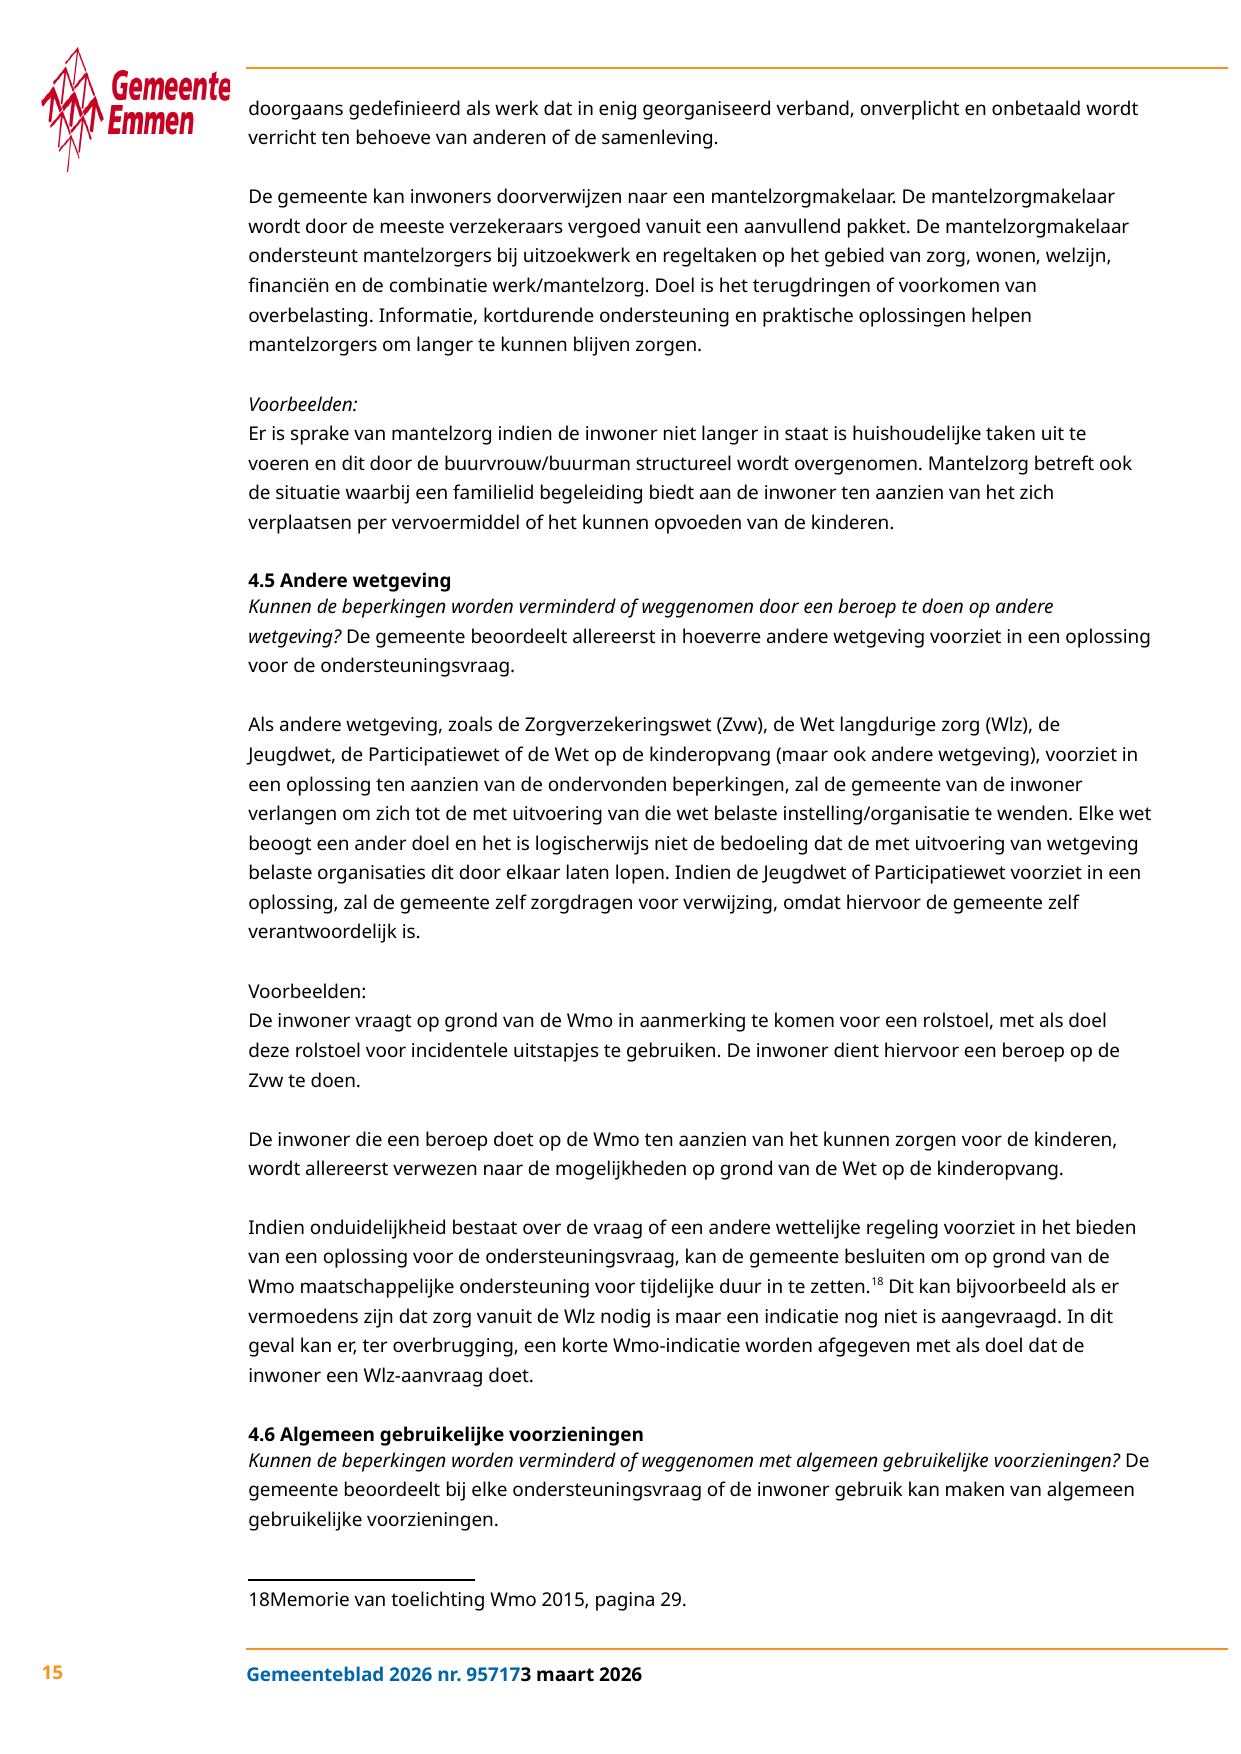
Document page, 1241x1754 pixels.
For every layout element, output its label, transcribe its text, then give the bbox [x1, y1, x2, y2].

text Indien onduidelijkheid bestaat over de vraag of een andere wettelijke regeling voorziet in het bieden van een oplossing voor de ondersteuningsvraag, kan de gemeente besluiten om op grond van de Wmo maatschappelijke ondersteuning voor tijdelijke duur in te zetten. Dit kan bijvoorbeeld als er vermoedens zijn dat zorg vanuit de Wlz nodig is maar een indicatie nog niet is aangevraagd. In dit geval kan er, ter overbrugging, een korte Wmo-indicatie worden afgegeven met als doel dat de inwoner een Wlz-aanvraag doet. [248, 1214, 1152, 1388]
text Kunnen de beperkingen worden verminderd of weggenomen met algemeen gebruikelijke voorzieningen? De gemeente beoordeelt bij elke ondersteuningsvraag of de inwoner gebruik kan maken van algemeen gebruikelijke voorzieningen. [248, 1447, 1152, 1532]
text 4.6 Algemeen gebruikelijke voorzieningen [248, 1421, 1152, 1447]
text doorgaans gedefinieerd als werk dat in enig georganiseerd verband, onverplicht en onbetaald wordt verricht ten behoeve van anderen of de samenleving. [248, 95, 1152, 150]
text Memorie van toelichting Wmo 2015, pagina 29. [248, 1586, 1152, 1612]
table_header Voorbeelden: Er is sprake van mantelzorg indien de inwoner niet langer in staat is huishoudelijke taken uit te voeren en dit door de buurvrouw/buurman structureel wordt overgenomen. Mantelzorg betreft ook de situatie waarbij een familielid begeleiding biedt aan de inwoner ten aanzien van het zich verplaatsen per vervoermiddel of het kunnen opvoeden van de kinderen. [248, 391, 1152, 535]
text Als andere wetgeving, zoals de Zorgverzekeringswet (Zvw), de Wet langdurige zorg (Wlz), de Jeugdwet, de Participatiewet of de Wet op de kinderopvang (maar ook andere wetgeving), voorziet in een oplossing ten aanzien van de ondervonden beperkingen, zal de gemeente van de inwoner verlangen om zich tot de met uitvoering van die wet belaste instelling/organisatie te wenden. Elke wet beoogt een ander doel en het is logischerwijs niet de bedoeling dat de met uitvoering van wetgeving belaste organisaties dit door elkaar laten lopen. Indien de Jeugdwet of Participatiewet voorziet in een oplossing, zal de gemeente zelf zorgdragen voor verwijzing, omdat hiervoor de gemeente zelf verantwoordelijk is. [248, 712, 1152, 944]
text Kunnen de beperkingen worden verminderd of weggenomen door een beroep te doen op andere wetgeving? De gemeente beoordeelt allereerst in hoeverre andere wetgeving voorziet in een oplossing voor de ondersteuningsvraag. [248, 593, 1152, 678]
picture [41, 47, 231, 172]
text 4.5 Andere wetgeving [248, 568, 1152, 593]
text De gemeente kan inwoners doorverwijzen naar een mantelzorgmakelaar. De mantelzorgmakelaar wordt door de meeste verzekeraars vergoed vanuit een aanvullend pakket. De mantelzorgmakelaar ondersteunt mantelzorgers bij uitzoekwerk en regeltaken op het gebied van zorg, wonen, welzijn, financiën en de combinatie werk/mantelzorg. Doel is het terugdringen of voorkomen van overbelasting. Informatie, kortdurende ondersteuning en praktische oplossingen helpen mantelzorgers om langer te kunnen blijven zorgen. [248, 183, 1152, 357]
table_header Voorbeelden: De inwoner vraagt op grond van de Wmo in aanmerking te komen voor een rolstoel, met als doel deze rolstoel voor incidentele uitstapjes te gebruiken. De inwoner dient hiervoor een beroep op de Zvw te doen. De inwoner die een beroep doet op de Wmo ten aanzien van het kunnen zorgen voor de kinderen, wordt allereerst verwezen naar de mogelijkheden op grond van de Wet op de kinderopvang. [248, 978, 1152, 1181]
